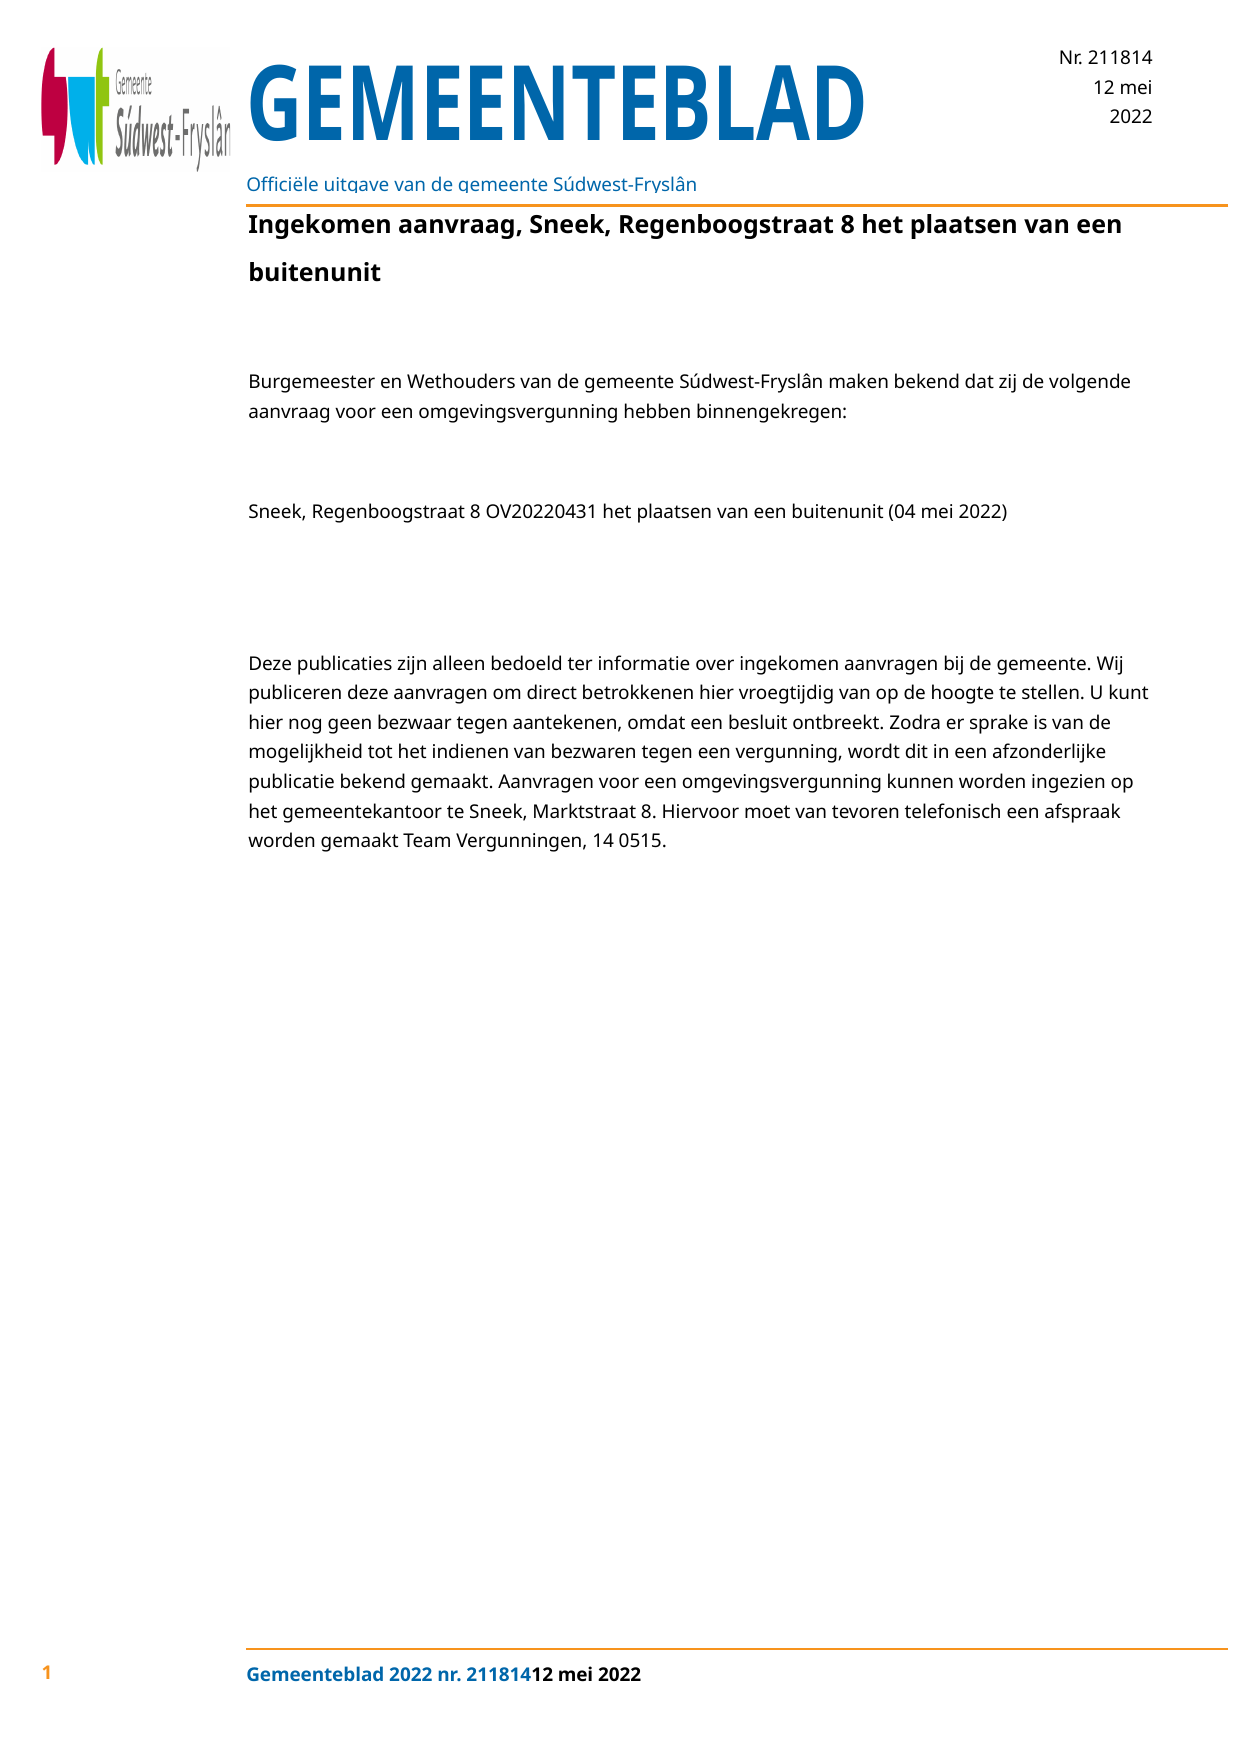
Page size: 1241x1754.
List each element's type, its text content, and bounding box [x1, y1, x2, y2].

picture [41, 47, 231, 172]
text Sneek, Regenboogstraat 8 OV20220431 het plaatsen van een buitenunit (04 mei 2022) [248, 499, 1152, 524]
text Burgemeester en Wethouders van de gemeente Súdwest-Fryslân maken bekend dat zij de volgende aanvraag voor een omgevingsvergunning hebben binnengekregen: [248, 368, 1152, 424]
text Deze publicaties zijn alleen bedoeld ter informatie over ingekomen aanvragen bij de gemeente. Wij publiceren deze aanvragen om direct betrokkenen hier vroegtijdig van op de hoogte te stellen. U kunt hier nog geen bezwaar tegen aantekenen, omdat een besluit ontbreekt. Zodra er sprake is van de mogelijkheid tot het indienen van bezwaren tegen een vergunning, wordt dit in een afzonderlijke publicatie bekend gemaakt. Aanvragen voor een omgevingsvergunning kunnen worden ingezien op het gemeentekantoor te Sneek, Marktstraat 8. Hiervoor moet van tevoren telefonisch een afspraak worden gemaakt Team Vergunningen, 14 0515. [248, 650, 1152, 853]
text Ingekomen aanvraag, Sneek, Regenboogstraat 8 het plaatsen van een buitenunit [248, 207, 1152, 288]
